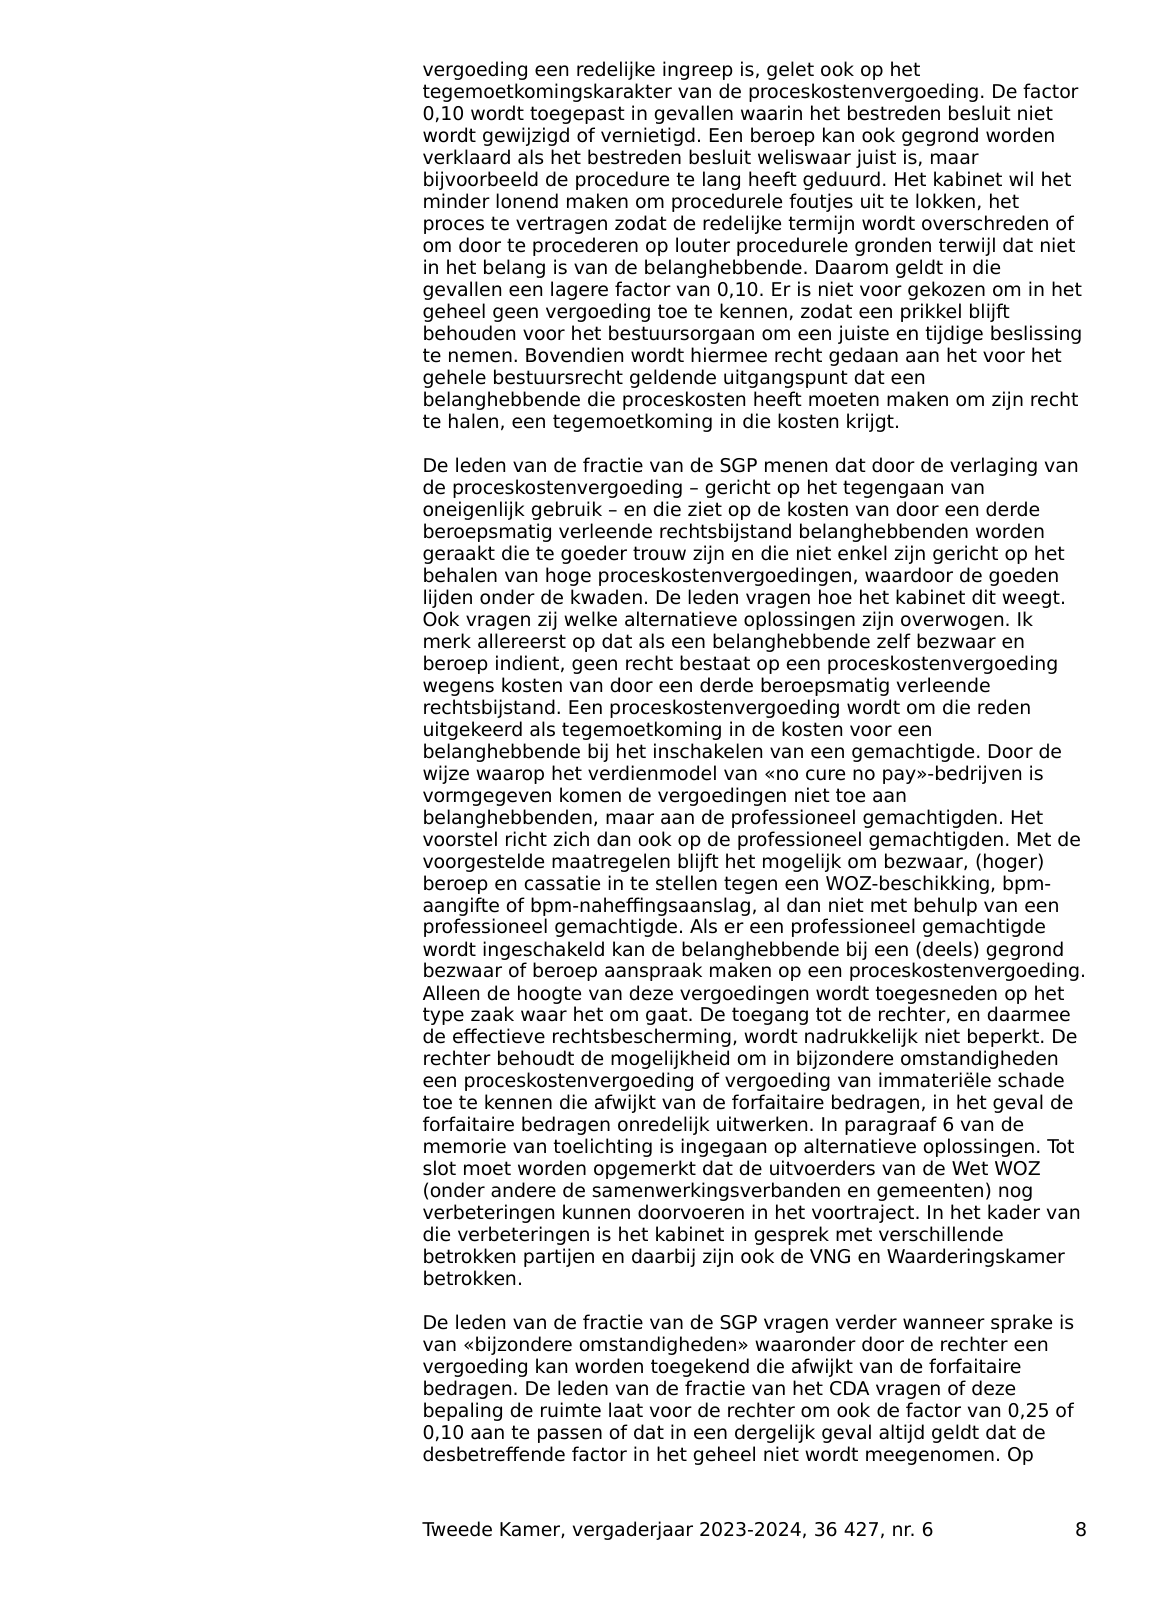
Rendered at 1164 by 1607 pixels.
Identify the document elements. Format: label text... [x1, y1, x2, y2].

text vergoeding een redelijke ingreep is, gelet ook op het tegemoetkomingskarakter van de proceskostenvergoeding. De factor 0,10 wordt toegepast in gevallen waarin het bestreden besluit niet wordt gewijzigd of vernietigd. Een beroep kan ook gegrond worden verklaard als het bestreden besluit weliswaar juist is, maar bijvoorbeeld de procedure te lang heeft geduurd. Het kabinet wil het minder lonend maken om procedurele foutjes uit te lokken, het proces te vertragen zodat de redelijke termijn wordt overschreden of om door te procederen op louter procedurele gronden terwijl dat niet in het belang is van de belanghebbende. Daarom geldt in die gevallen een lagere factor van 0,10. Er is niet voor gekozen om in het geheel geen vergoeding toe te kennen, zodat een prikkel blijft behouden voor het bestuursorgaan om een juiste en tijdige beslissing te nemen. Bovendien wordt hiermee recht gedaan aan het voor het gehele bestuursrecht geldende uitgangspunt dat een belanghebbende die proceskosten heeft moeten maken om zijn recht te halen, een tegemoetkoming in die kosten krijgt. [422, 59, 1087, 433]
text De leden van de fractie van de SGP vragen verder wanneer sprake is van «bijzondere omstandigheden» waaronder door de rechter een vergoeding kan worden toegekend die afwijkt van de forfaitaire bedragen. De leden van de fractie van het CDA vragen of deze bepaling de ruimte laat voor de rechter om ook de factor van 0,25 of 0,10 aan te passen of dat in een dergelijk geval altijd geldt dat de desbetreffende factor in het geheel niet wordt meegenomen. Op [422, 1312, 1087, 1466]
text De leden van de fractie van de SGP menen dat door de verlaging van de proceskostenvergoeding – gericht op het tegengaan van oneigenlijk gebruik – en die ziet op de kosten van door een derde beroepsmatig verleende rechtsbijstand belanghebbenden worden geraakt die te goeder trouw zijn en die niet enkel zijn gericht op het behalen van hoge proceskostenvergoedingen, waardoor de goeden lijden onder de kwaden. De leden vragen hoe het kabinet dit weegt. Ook vragen zij welke alternatieve oplossingen zijn overwogen. Ik merk allereerst op dat als een belanghebbende zelf bezwaar en beroep indient, geen recht bestaat op een proceskostenvergoeding wegens kosten van door een derde beroepsmatig verleende rechtsbijstand. Een proceskostenvergoeding wordt om die reden uitgekeerd als tegemoetkoming in de kosten voor een belanghebbende bij het inschakelen van een gemachtigde. Door de wijze waarop het verdienmodel van «no cure no pay»-bedrijven is vormgegeven komen de vergoedingen niet toe aan belanghebbenden, maar aan de professioneel gemachtigden. Het voorstel richt zich dan ook op de professioneel gemachtigden. Met de voorgestelde maatregelen blijft het mogelijk om bezwaar, (hoger) beroep en cassatie in te stellen tegen een WOZ-beschikking, bpm-aangifte of bpm-naheffingsaanslag, al dan niet met behulp van een professioneel gemachtigde. Als er een professioneel gemachtigde wordt ingeschakeld kan de belanghebbende bij een (deels) gegrond bezwaar of beroep aanspraak maken op een proceskostenvergoeding. Alleen de hoogte van deze vergoedingen wordt toegesneden op het type zaak waar het om gaat. De toegang tot de rechter, en daarmee de effectieve rechtsbescherming, wordt nadrukkelijk niet beperkt. De rechter behoudt de mogelijkheid om in bijzondere omstandigheden een proceskostenvergoeding of vergoeding van immateriële schade toe te kennen die afwijkt van de forfaitaire bedragen, in het geval de forfaitaire bedragen onredelijk uitwerken. In paragraaf 6 van de memorie van toelichting is ingegaan op alternatieve oplossingen. Tot slot moet worden opgemerkt dat de uitvoerders van de Wet WOZ (onder andere de samenwerkingsverbanden en gemeenten) nog verbeteringen kunnen doorvoeren in het voortraject. In het kader van die verbeteringen is het kabinet in gesprek met verschillende betrokken partijen en daarbij zijn ook de VNG en Waarderingskamer betrokken. [422, 455, 1087, 1290]
